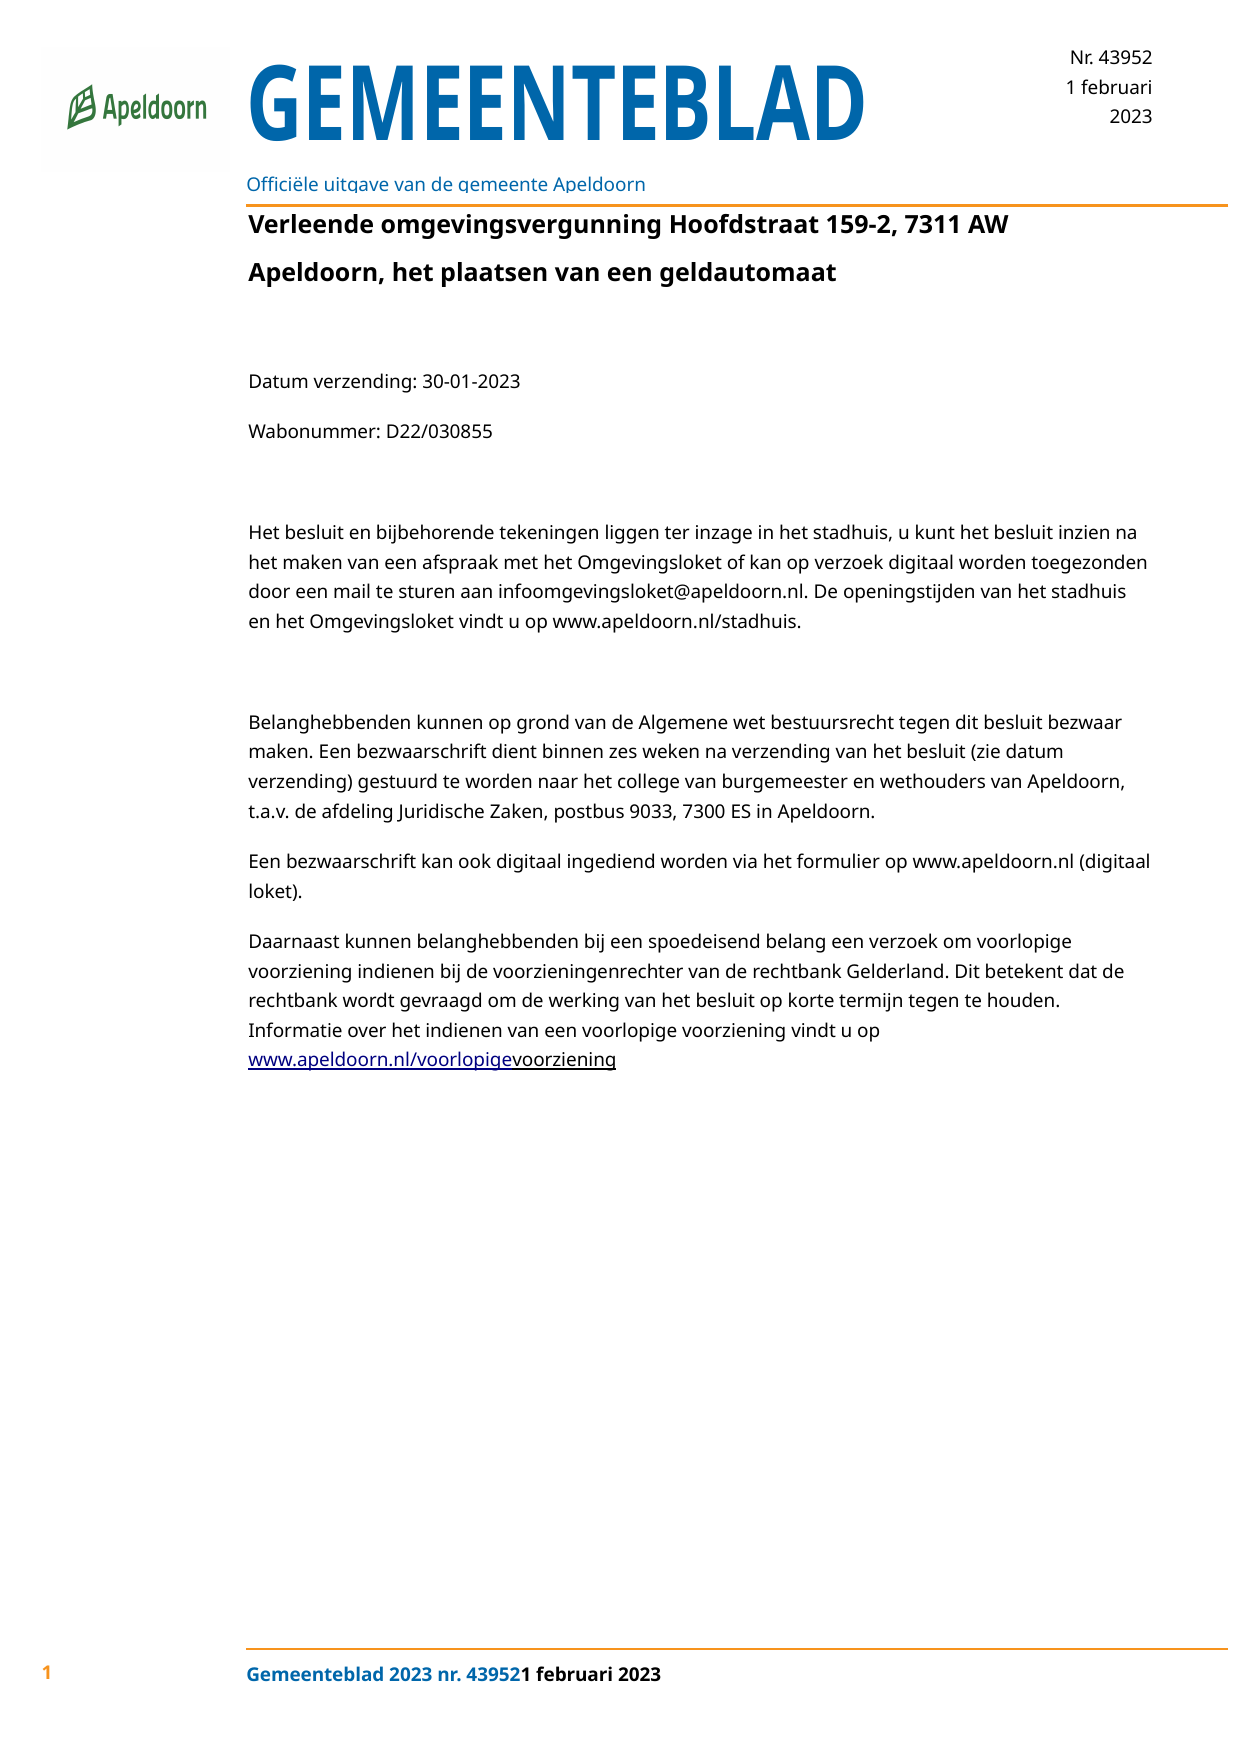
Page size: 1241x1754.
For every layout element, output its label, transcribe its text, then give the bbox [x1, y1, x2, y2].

text Daarnaast kunnen belanghebbenden bij een spoedeisend belang een verzoek om voorlopige voorziening indienen bij de voorzieningenrechter van de rechtbank Gelderland. Dit betekent dat de rechtbank wordt gevraagd om de werking van het besluit op korte termijn tegen te houden. Informatie over het indienen van een voorlopige voorziening vindt u op www.apeldoorn.nl/voorlopigevoorziening [248, 928, 1152, 1072]
text Verleende omgevingsvergunning Hoofdstraat 159-2, 7311 AW Apeldoorn, het plaatsen van een geldautomaat [248, 207, 1152, 288]
picture [41, 47, 231, 172]
text Een bezwaarschrift kan ook digitaal ingediend worden via het formulier op www.apeldoorn.nl (digitaal loket). [248, 848, 1152, 904]
text Belanghebbenden kunnen op grond van de Algemene wet bestuursrecht tegen dit besluit bezwaar maken. Een bezwaarschrift dient binnen zes weken na verzending van het besluit (zie datum verzending) gestuurd te worden naar het college van burgemeester en wethouders van Apeldoorn, t.a.v. de afdeling Juridische Zaken, postbus 9033, 7300 ES in Apeldoorn. [248, 709, 1152, 824]
text Het besluit en bijbehorende tekeningen liggen ter inzage in het stadhuis, u kunt het besluit inzien na het maken van een afspraak met het Omgevingsloket of kan op verzoek digitaal worden toegezonden door een mail te sturen aan infoomgevingsloket@apeldoorn.nl. De openingstijden van het stadhuis en het Omgevingsloket vindt u op www.apeldoorn.nl/stadhuis. [248, 519, 1152, 634]
text Datum verzending: 30-01-2023 [248, 368, 1152, 394]
text Wabonummer: D22/030855 [248, 419, 1152, 444]
